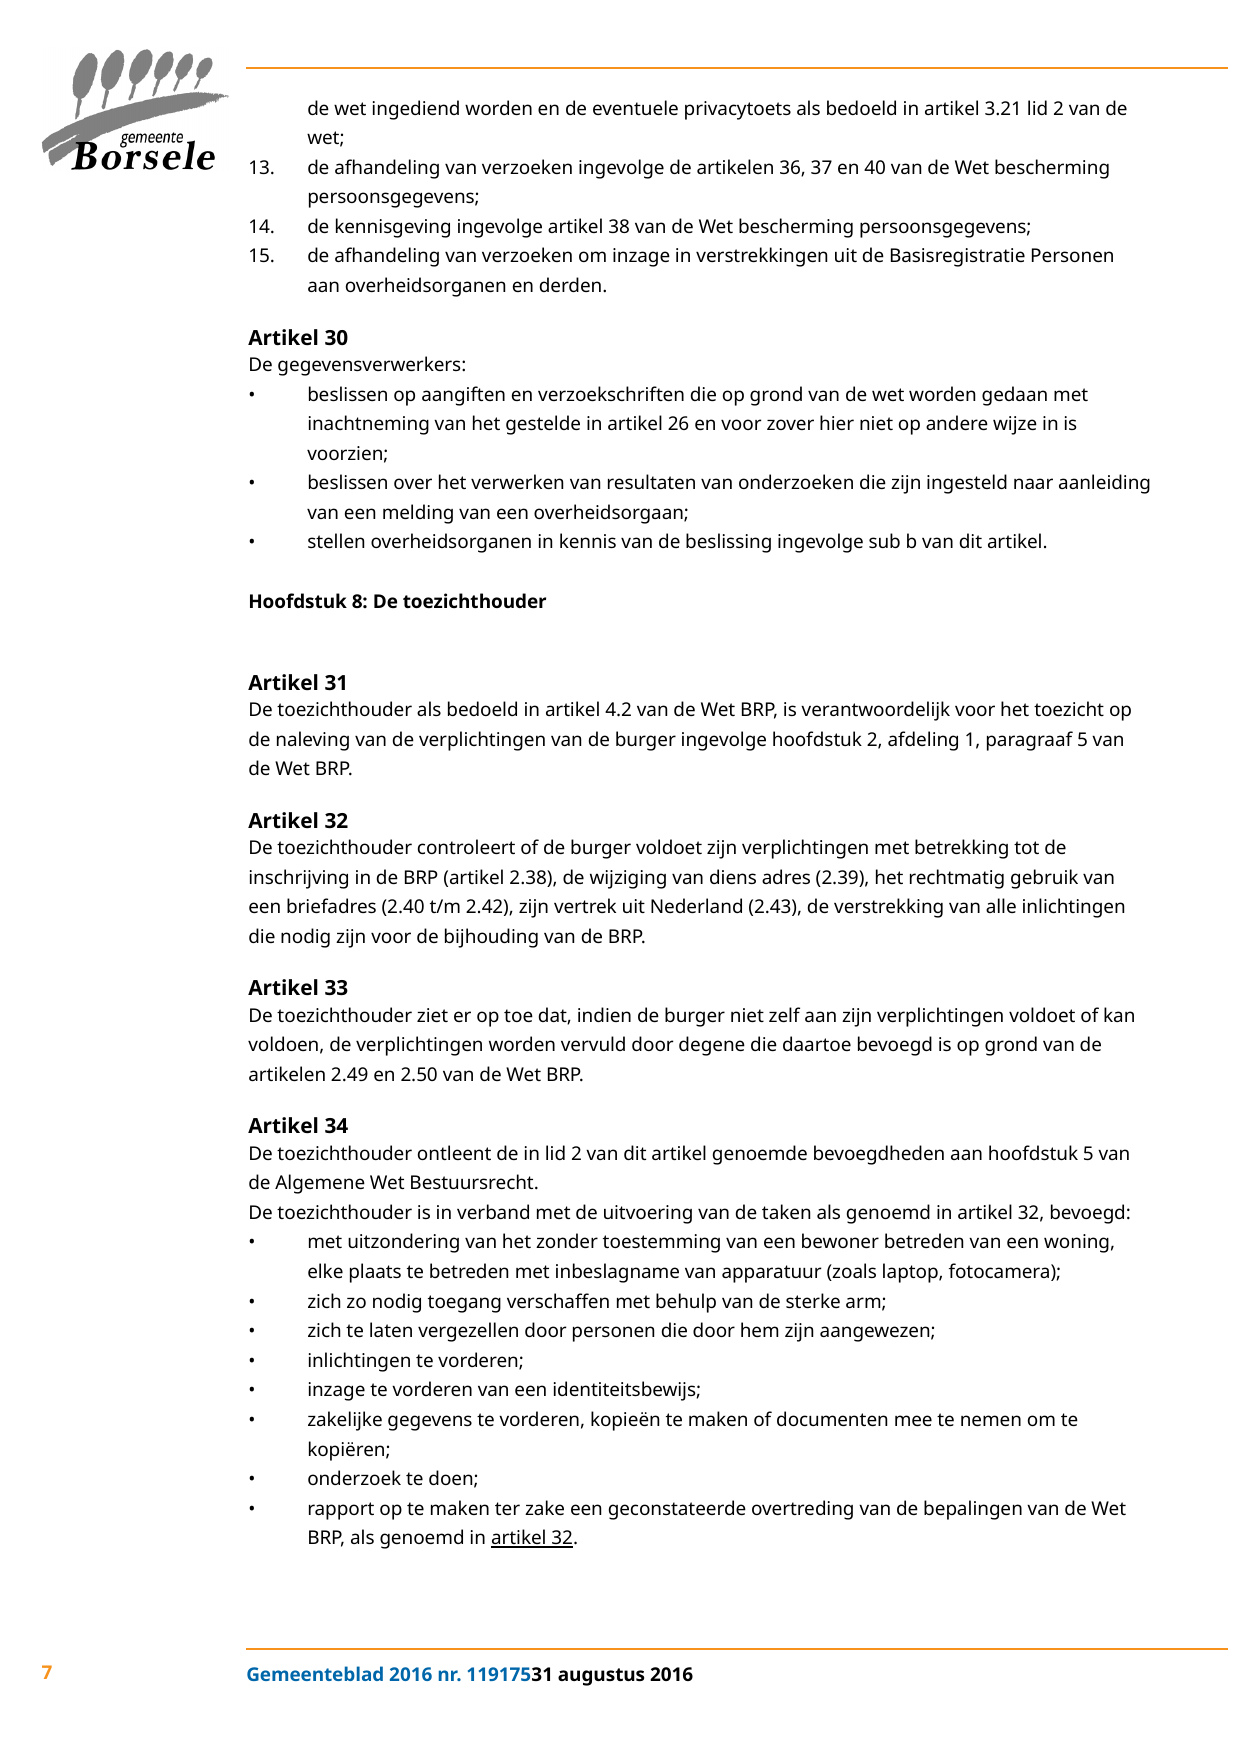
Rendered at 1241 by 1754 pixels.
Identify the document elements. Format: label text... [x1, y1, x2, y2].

text Artikel 32 [248, 806, 1152, 834]
text De toezichthouder is in verband met de uitvoering van de taken als genoemd in artikel 32, bevoegd: [248, 1199, 1152, 1225]
list zich zo nodig toegang verschaffen met behulp van de sterke arm; [248, 1288, 1152, 1313]
list zakelijke gegevens te vorderen, kopieën te maken of documenten mee te nemen om te kopiëren; [248, 1406, 1152, 1461]
text De gegevensverwerkers: [248, 351, 1152, 377]
list de afhandeling van verzoeken om inzage in verstrekkingen uit de Basisregistratie Personen aan overheidsorganen en derden. [248, 243, 1152, 298]
list stellen overheidsorganen in kennis van de beslissing ingevolge sub b van dit artikel. [248, 529, 1152, 554]
text De toezichthouder controleert of de burger voldoet zijn verplichtingen met betrekking tot de inschrijving in de BRP (artikel 2.38), de wijziging van diens adres (2.39), het rechtmatig gebruik van een briefadres (2.40 t/m 2.42), zijn vertrek uit Nederland (2.43), de verstrekking van alle inlichtingen die nodig zijn voor de bijhouding van de BRP. [248, 834, 1152, 949]
text De toezichthouder ontleent de in lid 2 van dit artikel genoemde bevoegdheden aan hoofdstuk 5 van de Algemene Wet Bestuursrecht. [248, 1140, 1152, 1195]
list rapport op te maken ter zake een geconstateerde overtreding van de bepalingen van de Wet BRP, als genoemd in artikel 32. [248, 1495, 1152, 1550]
list de afhandeling van verzoeken ingevolge de artikelen 36, 37 en 40 van de Wet bescherming persoonsgegevens; [248, 154, 1152, 209]
text Artikel 33 [248, 973, 1152, 1002]
list beslissen op aangiften en verzoekschriften die op grond van de wet worden gedaan met inachtneming van het gestelde in artikel 26 en voor zover hier niet op andere wijze in is voorzien; [248, 381, 1152, 466]
text Artikel 30 [248, 323, 1152, 351]
picture [41, 47, 231, 172]
list met uitzondering van het zonder toestemming van een bewoner betreden van een woning, elke plaats te betreden met inbeslagname van apparatuur (zoals laptop, fotocamera); [248, 1229, 1152, 1284]
text Artikel 31 [248, 668, 1152, 696]
text Hoofdstuk 8: De toezichthouder [248, 588, 1152, 613]
list zich te laten vergezellen door personen die door hem zijn aangewezen; [248, 1317, 1152, 1343]
list inzage te vorderen van een identiteitsbewijs; [248, 1377, 1152, 1402]
list inlichtingen te vorderen; [248, 1347, 1152, 1373]
text De toezichthouder als bedoeld in artikel 4.2 van de Wet BRP, is verantwoordelijk voor het toezicht op de naleving van de verplichtingen van de burger ingevolge hoofdstuk 2, afdeling 1, paragraaf 5 van de Wet BRP. [248, 696, 1152, 781]
list beslissen over het verwerken van resultaten van onderzoeken die zijn ingesteld naar aanleiding van een melding van een overheidsorgaan; [248, 469, 1152, 525]
list de wet ingediend worden en de eventuele privacytoets als bedoeld in artikel 3.21 lid 2 van de wet; [248, 95, 1152, 150]
list de kennisgeving ingevolge artikel 38 van de Wet bescherming persoonsgegevens; [248, 213, 1152, 239]
text Artikel 34 [248, 1111, 1152, 1140]
text De toezichthouder ziet er op toe dat, indien de burger niet zelf aan zijn verplichtingen voldoet of kan voldoen, de verplichtingen worden vervuld door degene die daartoe bevoegd is op grond van de artikelen 2.49 en 2.50 van de Wet BRP. [248, 1002, 1152, 1087]
list onderzoek te doen; [248, 1465, 1152, 1491]
